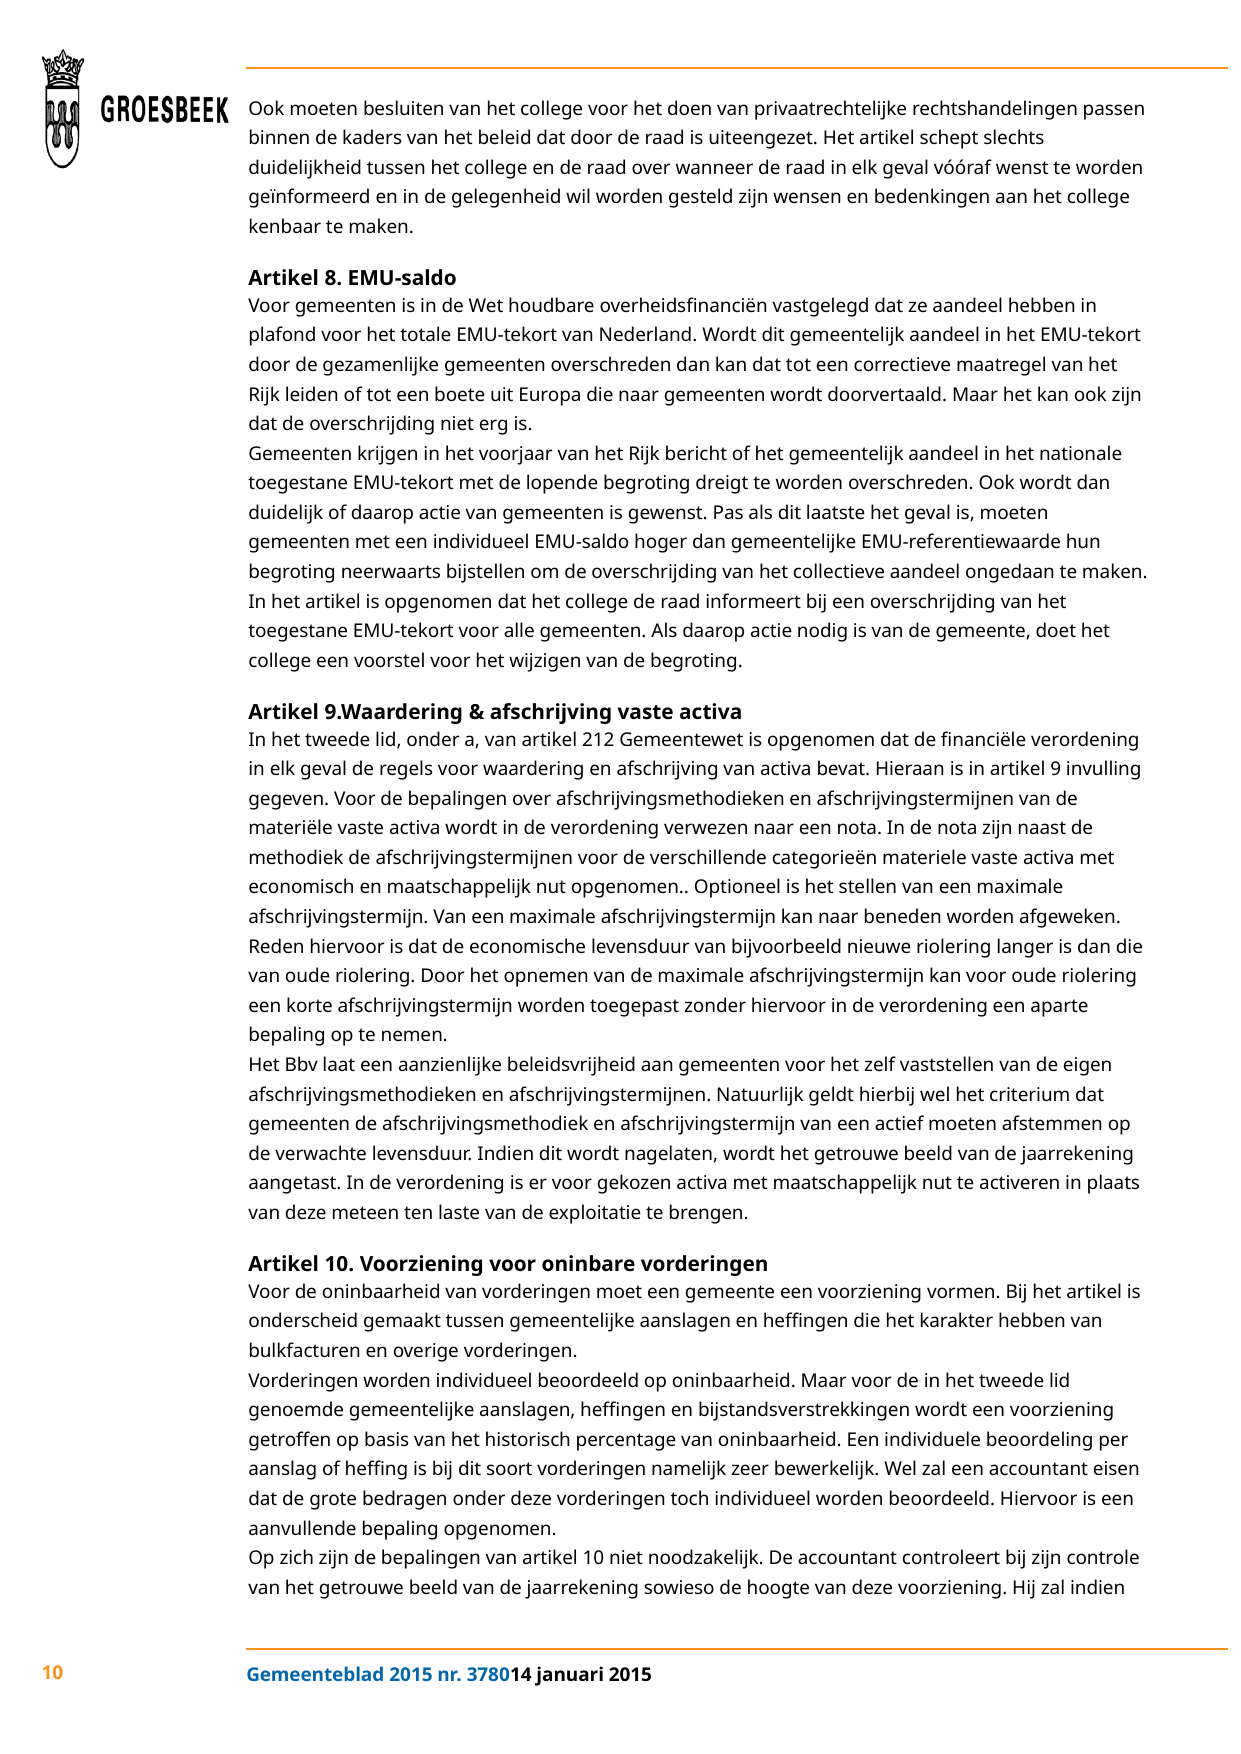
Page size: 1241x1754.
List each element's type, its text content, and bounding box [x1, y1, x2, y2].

text Ook moeten besluiten van het college voor het doen van privaatrechtelijke rechtshandelingen passen binnen de kaders van het beleid dat door de raad is uiteengezet. Het artikel schept slechts duidelijkheid tussen het college en de raad over wanneer de raad in elk geval vóóraf wenst te worden geïnformeerd en in de gelegenheid wil worden gesteld zijn wensen en bedenkingen aan het college kenbaar te maken. [248, 95, 1152, 239]
text Vorderingen worden individueel beoordeeld op oninbaarheid. Maar voor de in het tweede lid genoemde gemeentelijke aanslagen, heffingen en bijstandsverstrekkingen wordt een voorziening getroffen op basis van het historisch percentage van oninbaarheid. Een individuele beoordeling per aanslag of heffing is bij dit soort vorderingen namelijk zeer bewerkelijk. Wel zal een accountant eisen dat de grote bedragen onder deze vorderingen toch individueel worden beoordeeld. Hiervoor is een aanvullende bepaling opgenomen. [248, 1367, 1152, 1540]
text In het artikel is opgenomen dat het college de raad informeert bij een overschrijding van het toegestane EMU-tekort voor alle gemeenten. Als daarop actie nodig is van de gemeente, doet het college een voorstel voor het wijzigen van de begroting. [248, 588, 1152, 673]
text In het tweede lid, onder a, van artikel 212 Gemeentewet is opgenomen dat de financiële verordening in elk geval de regels voor waardering en afschrijving van activa bevat. Hieraan is in artikel 9 invulling gegeven. Voor de bepalingen over afschrijvingsmethodieken en afschrijvingstermijnen van de materiële vaste activa wordt in de verordening verwezen naar een nota. In de nota zijn naast de methodiek de afschrijvingstermijnen voor de verschillende categorieën materiele vaste activa met economisch en maatschappelijk nut opgenomen.. Optioneel is het stellen van een maximale afschrijvingstermijn. Van een maximale afschrijvingstermijn kan naar beneden worden afgeweken. Reden hiervoor is dat de economische levensduur van bijvoorbeeld nieuwe riolering langer is dan die van oude riolering. Door het opnemen van de maximale afschrijvingstermijn kan voor oude riolering een korte afschrijvingstermijn worden toegepast zonder hiervoor in de verordening een aparte bepaling op te nemen. [248, 726, 1152, 1047]
picture [41, 47, 231, 172]
text Voor de oninbaarheid van vorderingen moet een gemeente een voorziening vormen. Bij het artikel is onderscheid gemaakt tussen gemeentelijke aanslagen en heffingen die het karakter hebben van bulkfacturen en overige vorderingen. [248, 1278, 1152, 1363]
text Artikel 10. Voorziening voor oninbare vorderingen [248, 1249, 1152, 1278]
text Gemeenten krijgen in het voorjaar van het Rijk bericht of het gemeentelijk aandeel in het nationale toegestane EMU-tekort met de lopende begroting dreigt te worden overschreden. Ook wordt dan duidelijk of daarop actie van gemeenten is gewenst. Pas als dit laatste het geval is, moeten gemeenten met een individueel EMU-saldo hoger dan gemeentelijke EMU-referentiewaarde hun begroting neerwaarts bijstellen om de overschrijding van het collectieve aandeel ongedaan te maken. [248, 440, 1152, 584]
text Het Bbv laat een aanzienlijke beleidsvrijheid aan gemeenten voor het zelf vaststellen van de eigen afschrijvingsmethodieken en afschrijvingstermijnen. Natuurlijk geldt hierbij wel het criterium dat gemeenten de afschrijvingsmethodiek en afschrijvingstermijn van een actief moeten afstemmen op de verwachte levensduur. Indien dit wordt nagelaten, wordt het getrouwe beeld van de jaarrekening aangetast. In de verordening is er voor gekozen activa met maatschappelijk nut te activeren in plaats van deze meteen ten laste van de exploitatie te brengen. [248, 1051, 1152, 1225]
text Op zich zijn de bepalingen van artikel 10 niet noodzakelijk. De accountant controleert bij zijn controle van het getrouwe beeld van de jaarrekening sowieso de hoogte van deze voorziening. Hij zal indien [248, 1544, 1152, 1599]
text Artikel 8. EMU-saldo [248, 263, 1152, 292]
text Artikel 9.Waardering & afschrijving vaste activa [248, 697, 1152, 726]
text Voor gemeenten is in de Wet houdbare overheidsfinanciën vastgelegd dat ze aandeel hebben in plafond voor het totale EMU-tekort van Nederland. Wordt dit gemeentelijk aandeel in het EMU-tekort door de gezamenlijke gemeenten overschreden dan kan dat tot een correctieve maatregel van het Rijk leiden of tot een boete uit Europa die naar gemeenten wordt doorvertaald. Maar het kan ook zijn dat de overschrijding niet erg is. [248, 292, 1152, 436]
